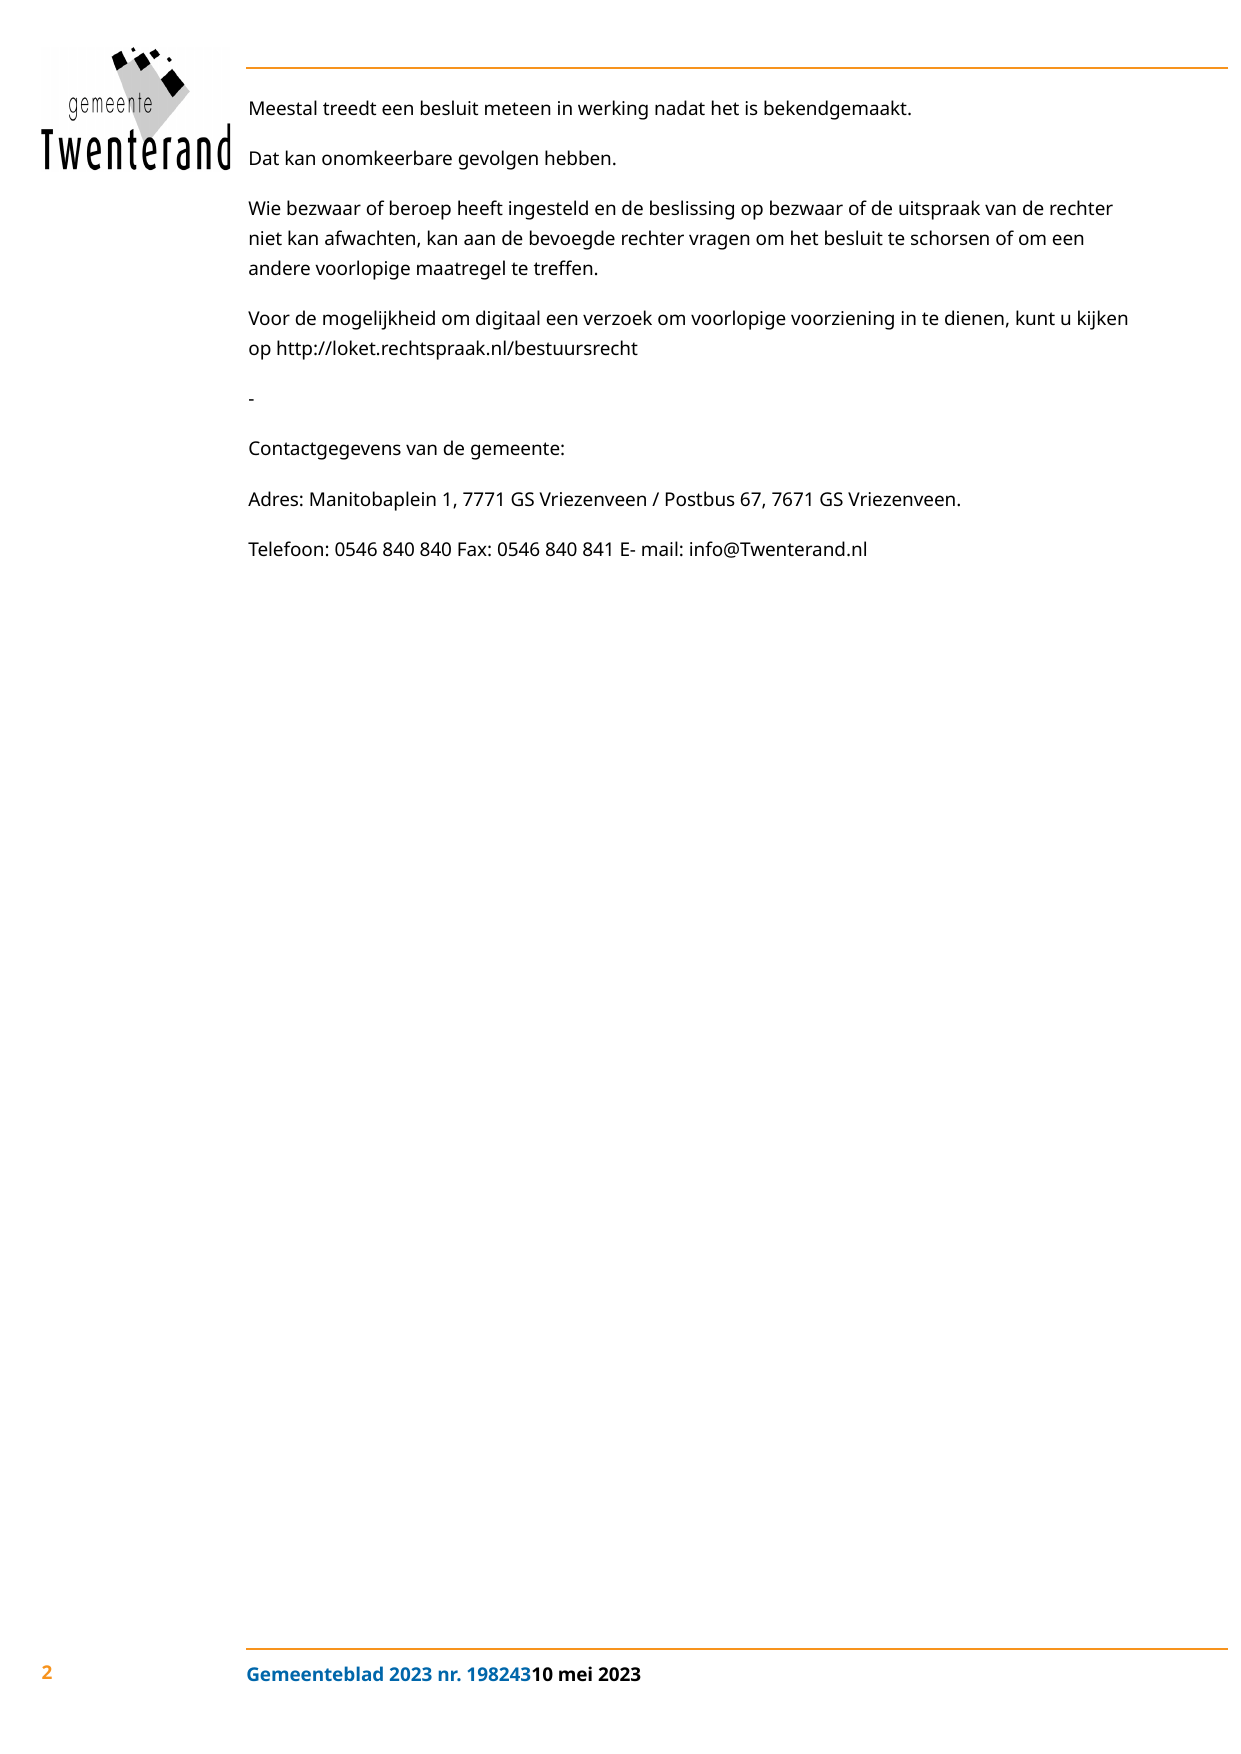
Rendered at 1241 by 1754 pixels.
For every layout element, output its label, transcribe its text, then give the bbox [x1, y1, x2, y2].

text Meestal treedt een besluit meteen in werking nadat het is bekendgemaakt. [248, 95, 1152, 121]
text Adres: Manitobaplein 1, 7771 GS Vriezenveen / Postbus 67, 7671 GS Vriezenveen. [248, 486, 1152, 512]
text Dat kan onomkeerbare gevolgen hebben. [248, 145, 1152, 171]
text Telefoon: 0546 840 840 Fax: 0546 840 841 E- mail: info@Twenterand.nl [248, 536, 1152, 562]
text - [248, 385, 1152, 411]
text Voor de mogelijkheid om digitaal een verzoek om voorlopige voorziening in te dienen, kunt u kijken op http://loket.rechtspraak.nl/bestuursrecht [248, 305, 1152, 361]
picture [41, 47, 231, 172]
text Wie bezwaar of beroep heeft ingesteld en de beslissing op bezwaar of de uitspraak van de rechter niet kan afwachten, kan aan de bevoegde rechter vragen om het besluit te schorsen of om een andere voorlopige maatregel te treffen. [248, 196, 1152, 281]
text Contactgegevens van de gemeente: [248, 436, 1152, 461]
